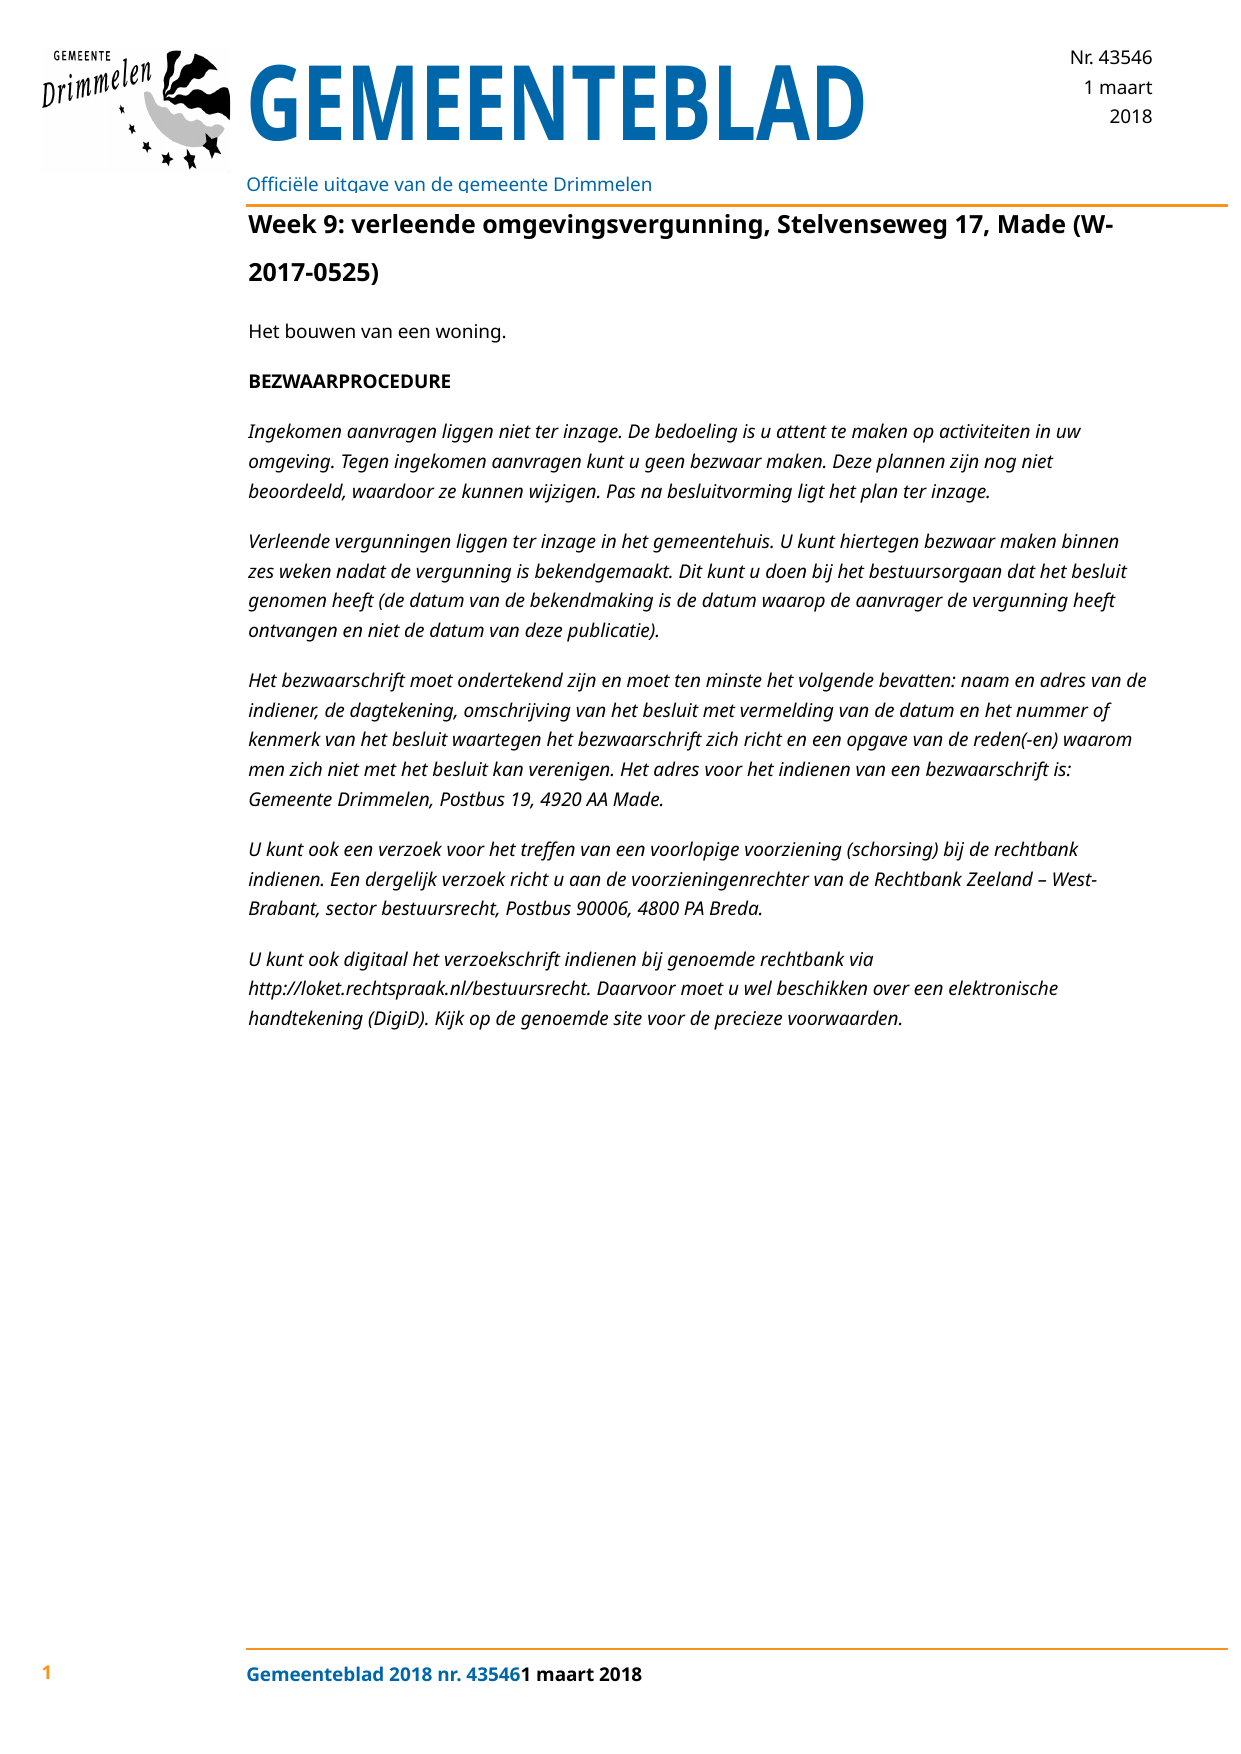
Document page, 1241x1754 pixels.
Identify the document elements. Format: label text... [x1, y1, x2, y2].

text BEZWAARPROCEDURE [248, 368, 1152, 394]
text Week 9: verleende omgevingsvergunning, Stelvenseweg 17, Made (W-2017-0525) [248, 207, 1152, 288]
text Verleende vergunningen liggen ter inzage in het gemeentehuis. U kunt hiertegen bezwaar maken binnen zes weken nadat de vergunning is bekendgemaakt. Dit kunt u doen bij het bestuursorgaan dat het besluit genomen heeft (de datum van de bekendmaking is de datum waarop de aanvrager de vergunning heeft ontvangen en niet de datum van deze publicatie). [248, 528, 1152, 643]
text Het bouwen van een woning. [248, 318, 1152, 344]
picture [41, 47, 231, 172]
text U kunt ook een verzoek voor het treffen van een voorlopige voorziening (schorsing) bij de rechtbank indienen. Een dergelijk verzoek richt u aan de voorzieningenrechter van de Rechtbank Zeeland – West-Brabant, sector bestuursrecht, Postbus 90006, 4800 PA Breda. [248, 836, 1152, 921]
text U kunt ook digitaal het verzoekschrift indienen bij genoemde rechtbank via http://loket.rechtspraak.nl/bestuursrecht. Daarvoor moet u wel beschikken over een elektronische handtekening (DigiD). Kijk op de genoemde site voor de precieze voorwaarden. [248, 946, 1152, 1031]
text Het bezwaarschrift moet ondertekend zijn en moet ten minste het volgende bevatten: naam en adres van de indiener, de dagtekening, omschrijving van het besluit met vermelding van de datum en het nummer of kenmerk van het besluit waartegen het bezwaarschrift zich richt en een opgave van de reden(-en) waarom men zich niet met het besluit kan verenigen. Het adres voor het indienen van een bezwaarschrift is: Gemeente Drimmelen, Postbus 19, 4920 AA Made. [248, 667, 1152, 812]
text Ingekomen aanvragen liggen niet ter inzage. De bedoeling is u attent te maken op activiteiten in uw omgeving. Tegen ingekomen aanvragen kunt u geen bezwaar maken. Deze plannen zijn nog niet beoordeeld, waardoor ze kunnen wijzigen. Pas na besluitvorming ligt het plan ter inzage. [248, 419, 1152, 504]
